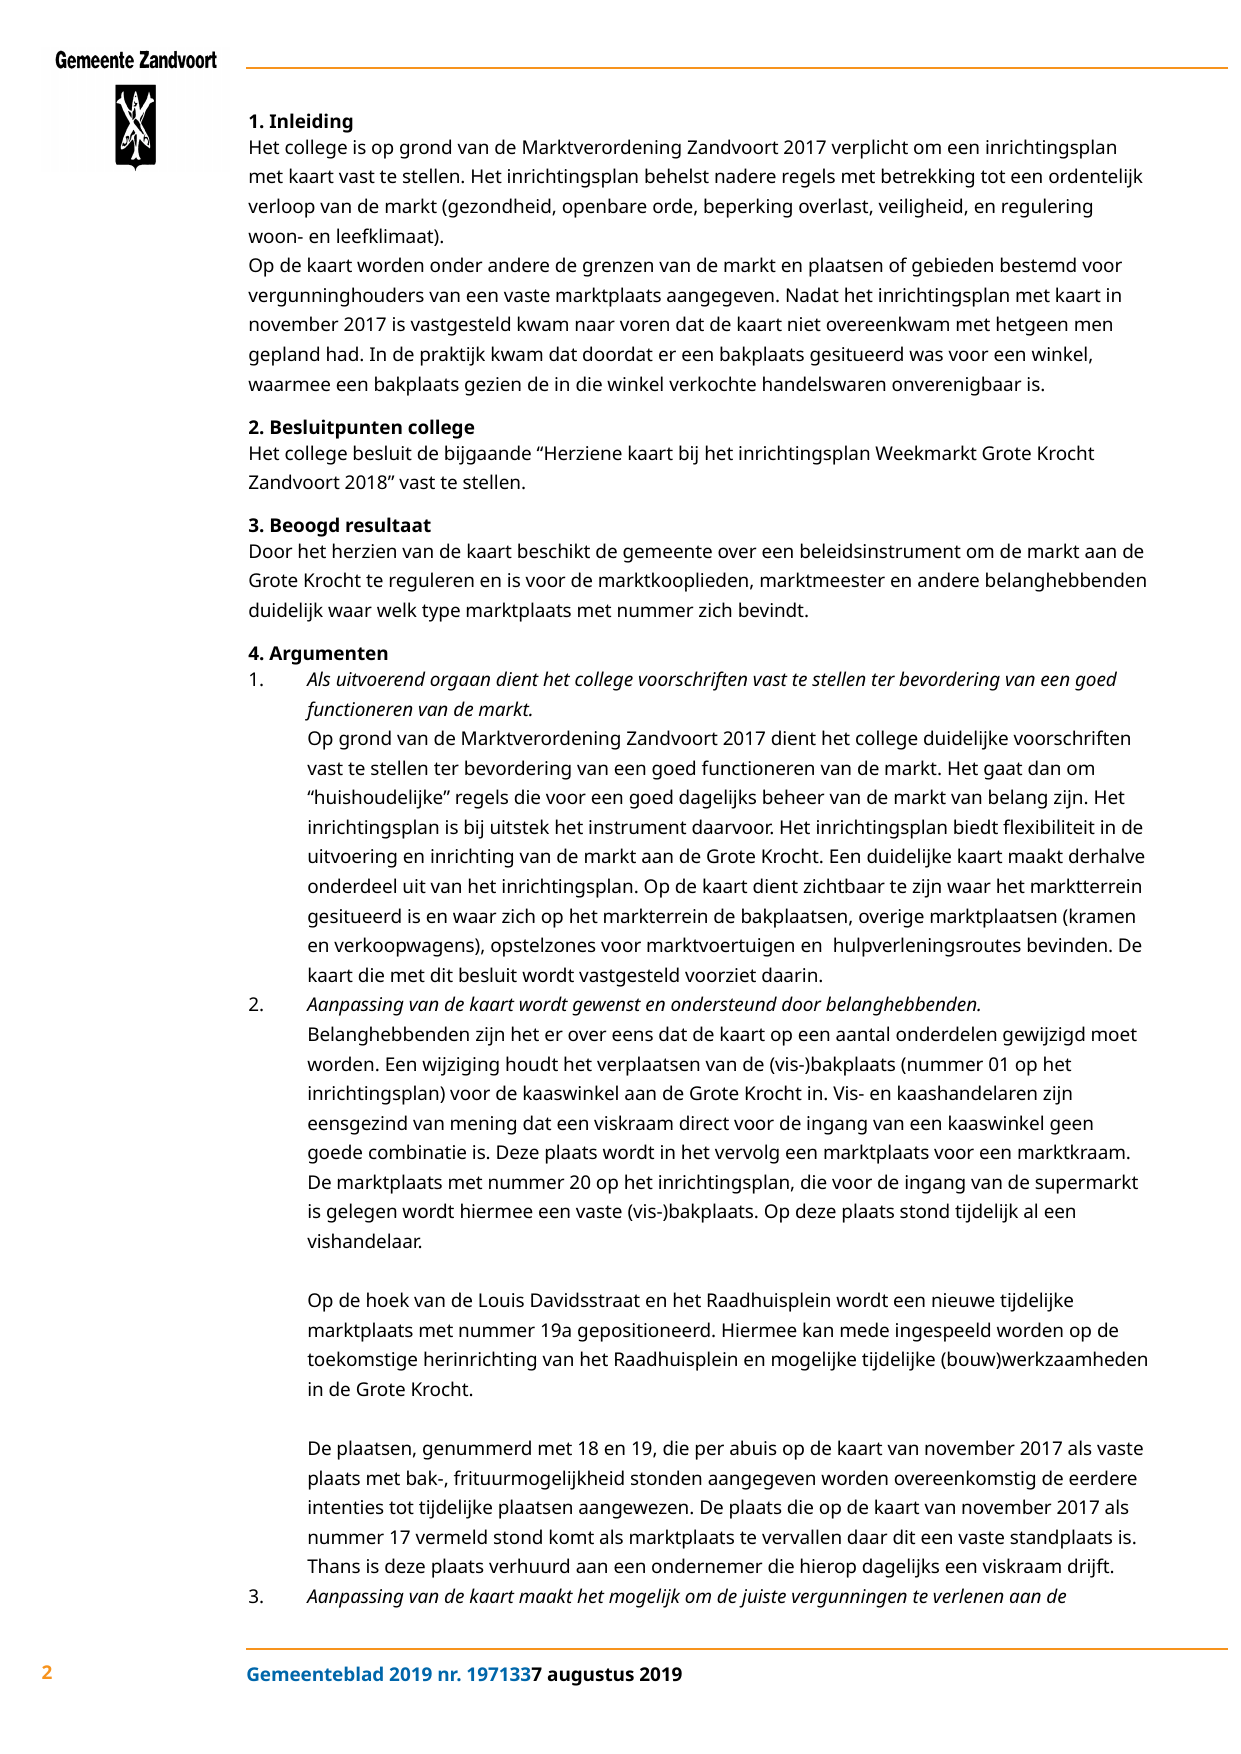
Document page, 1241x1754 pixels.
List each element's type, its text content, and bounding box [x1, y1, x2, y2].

text 1. Inleiding [248, 108, 1152, 134]
text Op de kaart worden onder andere de grenzen van de markt en plaatsen of gebieden bestemd voor vergunninghouders van een vaste marktplaats aangegeven. Nadat het inrichtingsplan met kaart in november 2017 is vastgesteld kwam naar voren dat de kaart niet overeenkwam met hetgeen men gepland had. In de praktijk kwam dat doordat er een bakplaats gesitueerd was voor een winkel, waarmee een bakplaats gezien de in die winkel verkochte handelswaren onverenigbaar is. [248, 252, 1152, 397]
picture [41, 47, 231, 172]
list De plaatsen, genummerd met 18 en 19, die per abuis op de kaart van november 2017 als vaste plaats met bak-, frituurmogelijkheid stonden aangegeven worden overeenkomstig de eerdere intenties tot tijdelijke plaatsen aangewezen. De plaats die op de kaart van november 2017 als nummer 17 vermeld stond komt als marktplaats te vervallen daar dit een vaste standplaats is. Thans is deze plaats verhuurd aan een ondernemer die hierop dagelijks een viskraam drijft. [248, 1435, 1152, 1579]
text 3. Beoogd resultaat [248, 512, 1152, 538]
list Als uitvoerend orgaan dient het college voorschriften vast te stellen ter bevordering van een goed functioneren van de markt. [248, 666, 1152, 721]
text Het college besluit de bijgaande “Herziene kaart bij het inrichtingsplan Weekmarkt Grote Krocht Zandvoort 2018” vast te stellen. [248, 440, 1152, 495]
text Door het herzien van de kaart beschikt de gemeente over een beleidsinstrument om de markt aan de Grote Krocht te reguleren en is voor de marktkooplieden, marktmeester en andere belanghebbenden duidelijk waar welk type marktplaats met nummer zich bevindt. [248, 538, 1152, 623]
list Belanghebbenden zijn het er over eens dat de kaart op een aantal onderdelen gewijzigd moet worden. Een wijziging houdt het verplaatsen van de (vis-)bakplaats (nummer 01 op het inrichtingsplan) voor de kaaswinkel aan de Grote Krocht in. Vis- en kaashandelaren zijn eensgezind van mening dat een viskraam direct voor de ingang van een kaaswinkel geen goede combinatie is. Deze plaats wordt in het vervolg een marktplaats voor een marktkraam. De marktplaats met nummer 20 op het inrichtingsplan, die voor de ingang van de supermarkt is gelegen wordt hiermee een vaste (vis-)bakplaats. Op deze plaats stond tijdelijk al een vishandelaar. [248, 1021, 1152, 1254]
list Aanpassing van de kaart maakt het mogelijk om de juiste vergunningen te verlenen aan de [248, 1583, 1152, 1609]
text 2. Besluitpunten college [248, 414, 1152, 440]
list Op grond van de Marktverordening Zandvoort 2017 dient het college duidelijke voorschriften vast te stellen ter bevordering van een goed functioneren van de markt. Het gaat dan om “huishoudelijke” regels die voor een goed dagelijks beheer van de markt van belang zijn. Het inrichtingsplan is bij uitstek het instrument daarvoor. Het inrichtingsplan biedt flexibiliteit in de uitvoering en inrichting van de markt aan de Grote Krocht. Een duidelijke kaart maakt derhalve onderdeel uit van het inrichtingsplan. Op de kaart dient zichtbaar te zijn waar het marktterrein gesitueerd is en waar zich op het markterrein de bakplaatsen, overige marktplaatsen (kramen en verkoopwagens), opstelzones voor marktvoertuigen en hulpverleningsroutes bevinden. De kaart die met dit besluit wordt vastgesteld voorziet daarin. [248, 725, 1152, 988]
text 4. Argumenten [248, 640, 1152, 666]
list Op de hoek van de Louis Davidsstraat en het Raadhuisplein wordt een nieuwe tijdelijke marktplaats met nummer 19a gepositioneerd. Hiermee kan mede ingespeeld worden op de toekomstige herinrichting van het Raadhuisplein en mogelijke tijdelijke (bouw)werkzaamheden in de Grote Krocht. [248, 1287, 1152, 1402]
list Aanpassing van de kaart wordt gewenst en ondersteund door belanghebbenden. [248, 992, 1152, 1017]
text Het college is op grond van de Marktverordening Zandvoort 2017 verplicht om een inrichtingsplan met kaart vast te stellen. Het inrichtingsplan behelst nadere regels met betrekking tot een ordentelijk verloop van de markt (gezondheid, openbare orde, beperking overlast, veiligheid, en regulering woon- en leefklimaat). [248, 134, 1152, 249]
